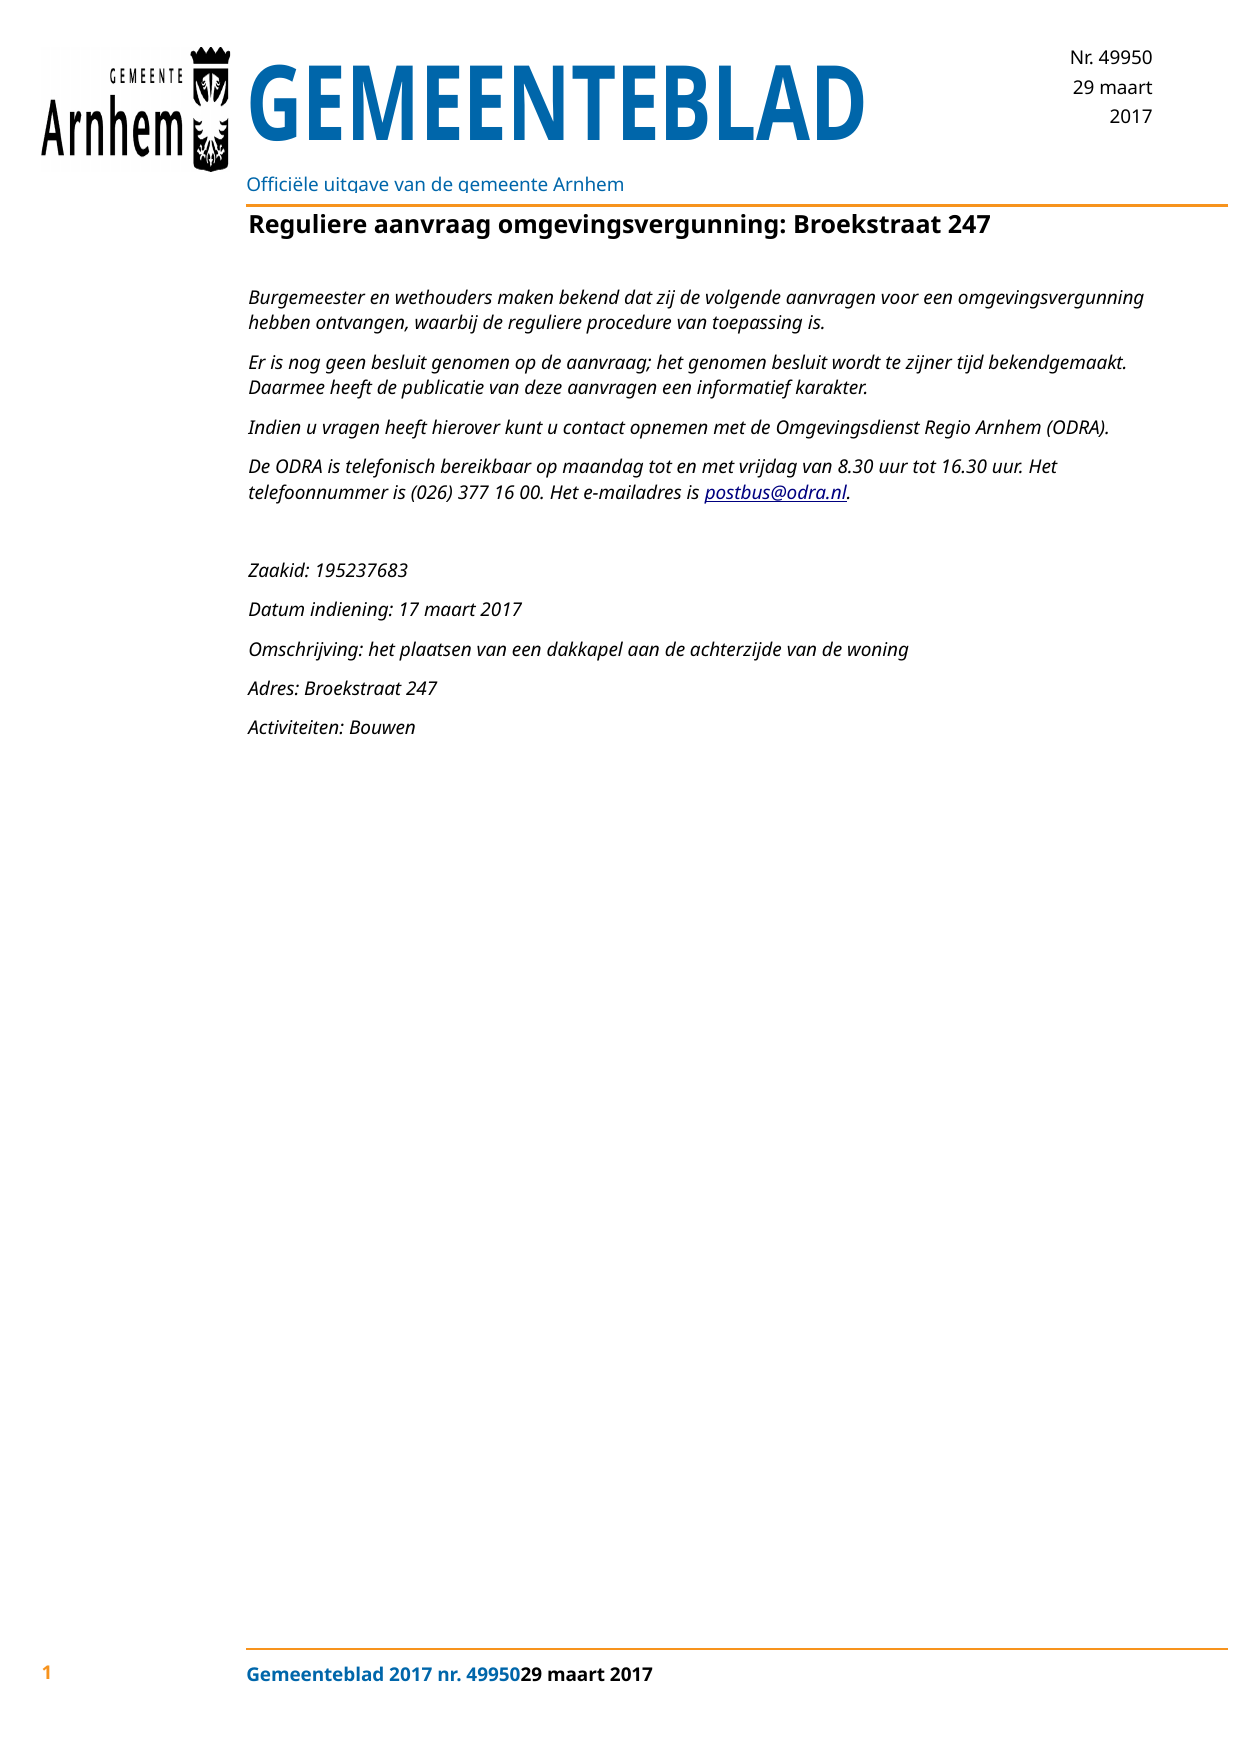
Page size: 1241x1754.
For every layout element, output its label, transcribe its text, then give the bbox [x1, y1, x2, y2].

text Zaakid: 195237683 [248, 557, 1152, 583]
picture [41, 47, 231, 172]
text Adres: Broekstraat 247 [248, 675, 1152, 701]
text De ODRA is telefonisch bereikbaar op maandag tot en met vrijdag van 8.30 uur tot 16.30 uur. Het telefoonnummer is (026) 377 16 00. Het e-mailadres is postbus@odra.nl. [248, 453, 1152, 504]
text Indien u vragen heeft hierover kunt u contact opnemen met de Omgevingsdienst Regio Arnhem (ODRA). [248, 414, 1152, 439]
text Omschrijving: het plaatsen van een dakkapel aan de achterzijde van de woning [248, 636, 1152, 662]
text Burgemeester en wethouders maken bekend dat zij de volgende aanvragen voor een omgevingsvergunning hebben ontvangen, waarbij de reguliere procedure van toepassing is. [248, 284, 1152, 335]
text Reguliere aanvraag omgevingsvergunning: Broekstraat 247 [248, 207, 1152, 241]
text Datum indiening: 17 maart 2017 [248, 597, 1152, 622]
text Er is nog geen besluit genomen op de aanvraag; het genomen besluit wordt te zijner tijd bekendgemaakt. Daarmee heeft de publicatie van deze aanvragen een informatief karakter. [248, 349, 1152, 400]
text Activiteiten: Bouwen [248, 714, 1152, 740]
